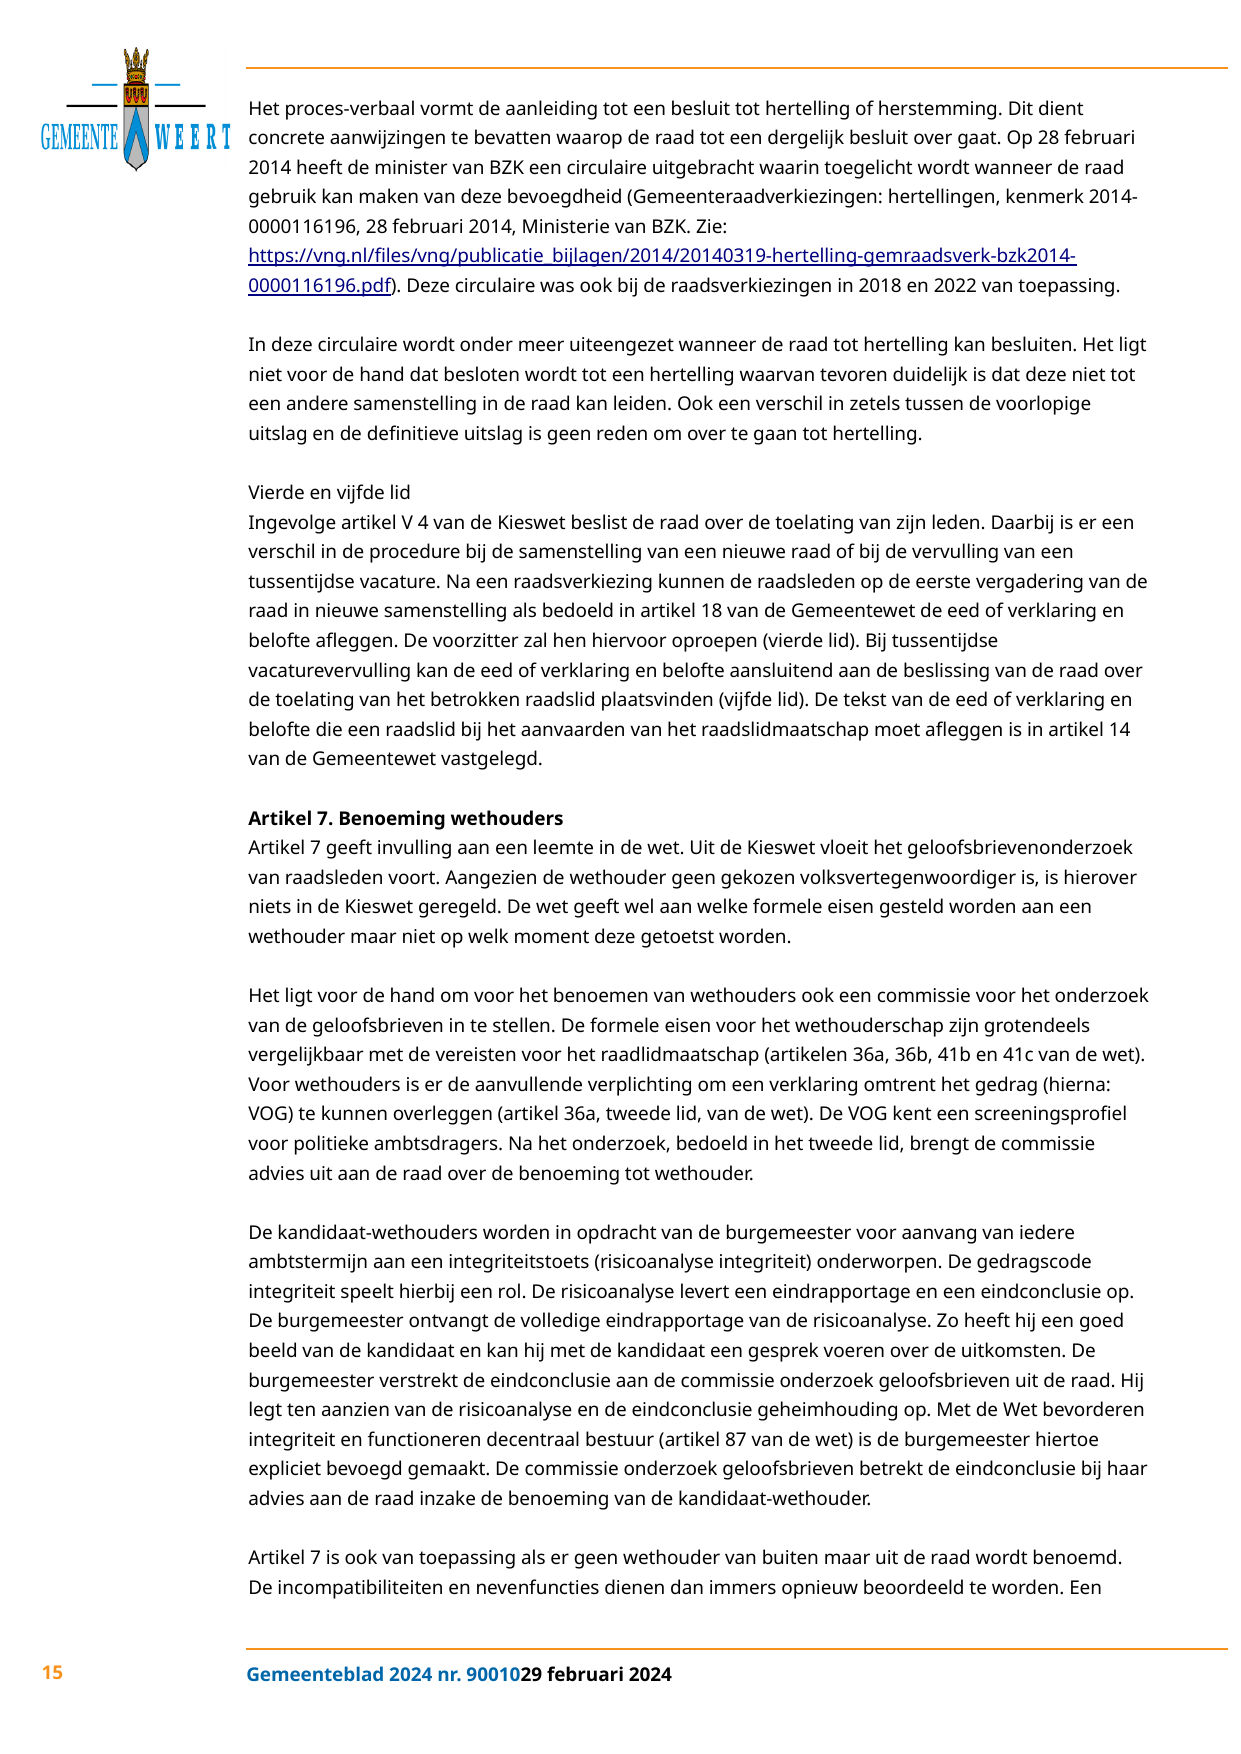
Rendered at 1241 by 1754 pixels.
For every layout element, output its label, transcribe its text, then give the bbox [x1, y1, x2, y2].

text In deze circulaire wordt onder meer uiteengezet wanneer de raad tot hertelling kan besluiten. Het ligt niet voor de hand dat besloten wordt tot een hertelling waarvan tevoren duidelijk is dat deze niet tot een andere samenstelling in de raad kan leiden. Ook een verschil in zetels tussen de voorlopige uitslag en de definitieve uitslag is geen reden om over te gaan tot hertelling. [248, 331, 1152, 446]
text Het ligt voor de hand om voor het benoemen van wethouders ook een commissie voor het onderzoek van de geloofsbrieven in te stellen. De formele eisen voor het wethouderschap zijn grotendeels vergelijkbaar met de vereisten voor het raadlidmaatschap (artikelen 36a, 36b, 41b en 41c van de wet). Voor wethouders is er de aanvullende verplichting om een verklaring omtrent het gedrag (hierna: VOG) te kunnen overleggen (artikel 36a, tweede lid, van de wet). De VOG kent een screeningsprofiel voor politieke ambtsdragers. Na het onderzoek, bedoeld in het tweede lid, brengt de commissie advies uit aan de raad over de benoeming tot wethouder. [248, 982, 1152, 1186]
text Artikel 7. Benoeming wethouders [248, 805, 1152, 831]
text Ingevolge artikel V 4 van de Kieswet beslist de raad over de toelating van zijn leden. Daarbij is er een verschil in de procedure bij de samenstelling van een nieuwe raad of bij de vervulling van een tussentijdse vacature. Na een raadsverkiezing kunnen de raadsleden op de eerste vergadering van de raad in nieuwe samenstelling als bedoeld in artikel 18 van de Gemeentewet de eed of verklaring en belofte afleggen. De voorzitter zal hen hiervoor oproepen (vierde lid). Bij tussentijdse vacaturevervulling kan de eed of verklaring en belofte aansluitend aan de beslissing van de raad over de toelating van het betrokken raadslid plaatsvinden (vijfde lid). De tekst van de eed of verklaring en belofte die een raadslid bij het aanvaarden van het raadslidmaatschap moet afleggen is in artikel 14 van de Gemeentewet vastgelegd. [248, 509, 1152, 771]
text De kandidaat-wethouders worden in opdracht van de burgemeester voor aanvang van iedere ambtstermijn aan een integriteitstoets (risicoanalyse integriteit) onderworpen. De gedragscode integriteit speelt hierbij een rol. De risicoanalyse levert een eindrapportage en een eindconclusie op. De burgemeester ontvangt de volledige eindrapportage van de risicoanalyse. Zo heeft hij een goed beeld van de kandidaat en kan hij met de kandidaat een gesprek voeren over de uitkomsten. De burgemeester verstrekt de eindconclusie aan de commissie onderzoek geloofsbrieven uit de raad. Hij legt ten aanzien van de risicoanalyse en de eindconclusie geheimhouding op. Met de Wet bevorderen integriteit en functioneren decentraal bestuur (artikel 87 van de wet) is de burgemeester hiertoe expliciet bevoegd gemaakt. De commissie onderzoek geloofsbrieven betrekt de eindconclusie bij haar advies aan de raad inzake de benoeming van de kandidaat-wethouder. [248, 1219, 1152, 1511]
text Artikel 7 is ook van toepassing als er geen wethouder van buiten maar uit de raad wordt benoemd. De incompatibiliteiten en nevenfuncties dienen dan immers opnieuw beoordeeld te worden. Een [248, 1544, 1152, 1600]
picture [41, 47, 231, 172]
text Artikel 7 geeft invulling aan een leemte in de wet. Uit de Kieswet vloeit het geloofsbrievenonderzoek van raadsleden voort. Aangezien de wethouder geen gekozen volksvertegenwoordiger is, is hierover niets in de Kieswet geregeld. De wet geeft wel aan welke formele eisen gesteld worden aan een wethouder maar niet op welk moment deze getoetst worden. [248, 834, 1152, 949]
text Het proces-verbaal vormt de aanleiding tot een besluit tot hertelling of herstemming. Dit dient concrete aanwijzingen te bevatten waarop de raad tot een dergelijk besluit over gaat. Op 28 februari 2014 heeft de minister van BZK een circulaire uitgebracht waarin toegelicht wordt wanneer de raad gebruik kan maken van deze bevoegdheid (Gemeenteraadverkiezingen: hertellingen, kenmerk 2014-0000116196, 28 februari 2014, Ministerie van BZK. Zie: https://vng.nl/files/vng/publicatie_bijlagen/2014/20140319-hertelling-gemraadsverk-bzk2014-0000116196.pdf). Deze circulaire was ook bij de raadsverkiezingen in 2018 en 2022 van toepassing. [248, 95, 1152, 298]
text Vierde en vijfde lid [248, 479, 1152, 505]
